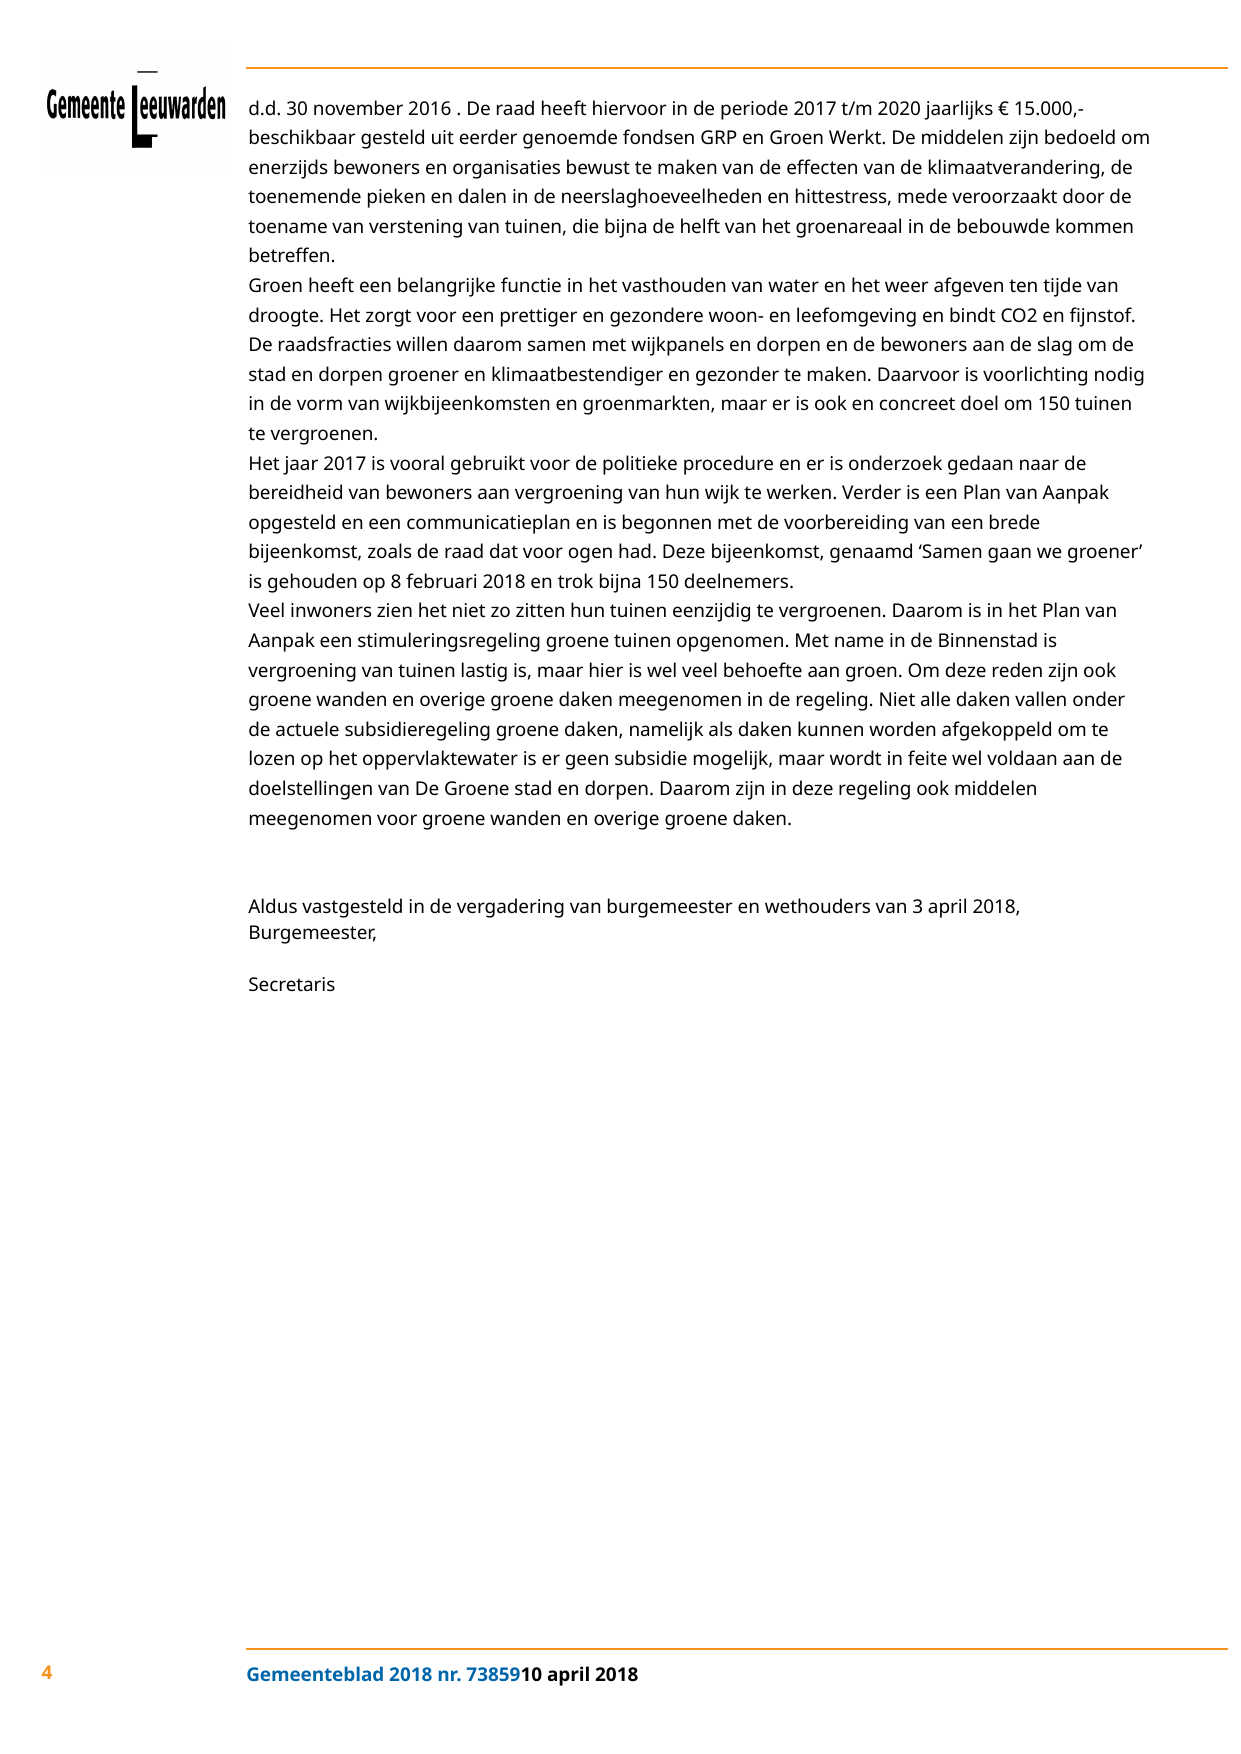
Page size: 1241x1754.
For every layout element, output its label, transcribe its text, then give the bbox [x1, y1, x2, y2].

text Groen heeft een belangrijke functie in het vasthouden van water en het weer afgeven ten tijde van droogte. Het zorgt voor een prettiger en gezondere woon- en leefomgeving en bindt CO2 en fijnstof. De raadsfracties willen daarom samen met wijkpanels en dorpen en de bewoners aan de slag om de stad en dorpen groener en klimaatbestendiger en gezonder te maken. Daarvoor is voorlichting nodig in de vorm van wijkbijeenkomsten en groenmarkten, maar er is ook en concreet doel om 150 tuinen te vergroenen. [248, 272, 1152, 446]
text Het jaar 2017 is vooral gebruikt voor de politieke procedure en er is onderzoek gedaan naar de bereidheid van bewoners aan vergroening van hun wijk te werken. Verder is een Plan van Aanpak opgesteld en een communicatieplan en is begonnen met de voorbereiding van een brede bijeenkomst, zoals de raad dat voor ogen had. Deze bijeenkomst, genaamd ‘Samen gaan we groener’ is gehouden op 8 februari 2018 en trok bijna 150 deelnemers. [248, 450, 1152, 594]
text Aldus vastgesteld in de vergadering van burgemeester en wethouders van 3 april 2018, [248, 893, 1152, 919]
text Veel inwoners zien het niet zo zitten hun tuinen eenzijdig te vergroenen. Daarom is in het Plan van Aanpak een stimuleringsregeling groene tuinen opgenomen. Met name in de Binnenstad is vergroening van tuinen lastig is, maar hier is wel veel behoefte aan groen. Om deze reden zijn ook groene wanden en overige groene daken meegenomen in de regeling. Niet alle daken vallen onder de actuele subsidieregeling groene daken, namelijk als daken kunnen worden afgekoppeld om te lozen op het oppervlaktewater is er geen subsidie mogelijk, maar wordt in feite wel voldaan aan de doelstellingen van De Groene stad en dorpen. Daarom zijn in deze regeling ook middelen meegenomen voor groene wanden en overige groene daken. [248, 598, 1152, 831]
text Secretaris [248, 971, 1152, 996]
text d.d. 30 november 2016 . De raad heeft hiervoor in de periode 2017 t/m 2020 jaarlijks € 15.000,- beschikbaar gesteld uit eerder genoemde fondsen GRP en Groen Werkt. De middelen zijn bedoeld om enerzijds bewoners en organisaties bewust te maken van de effecten van de klimaatverandering, de toenemende pieken en dalen in de neerslaghoeveelheden en hittestress, mede veroorzaakt door de toename van verstening van tuinen, die bijna de helft van het groenareaal in de bebouwde kommen betreffen. [248, 95, 1152, 268]
text Burgemeester, [248, 919, 1152, 945]
picture [41, 47, 231, 172]
